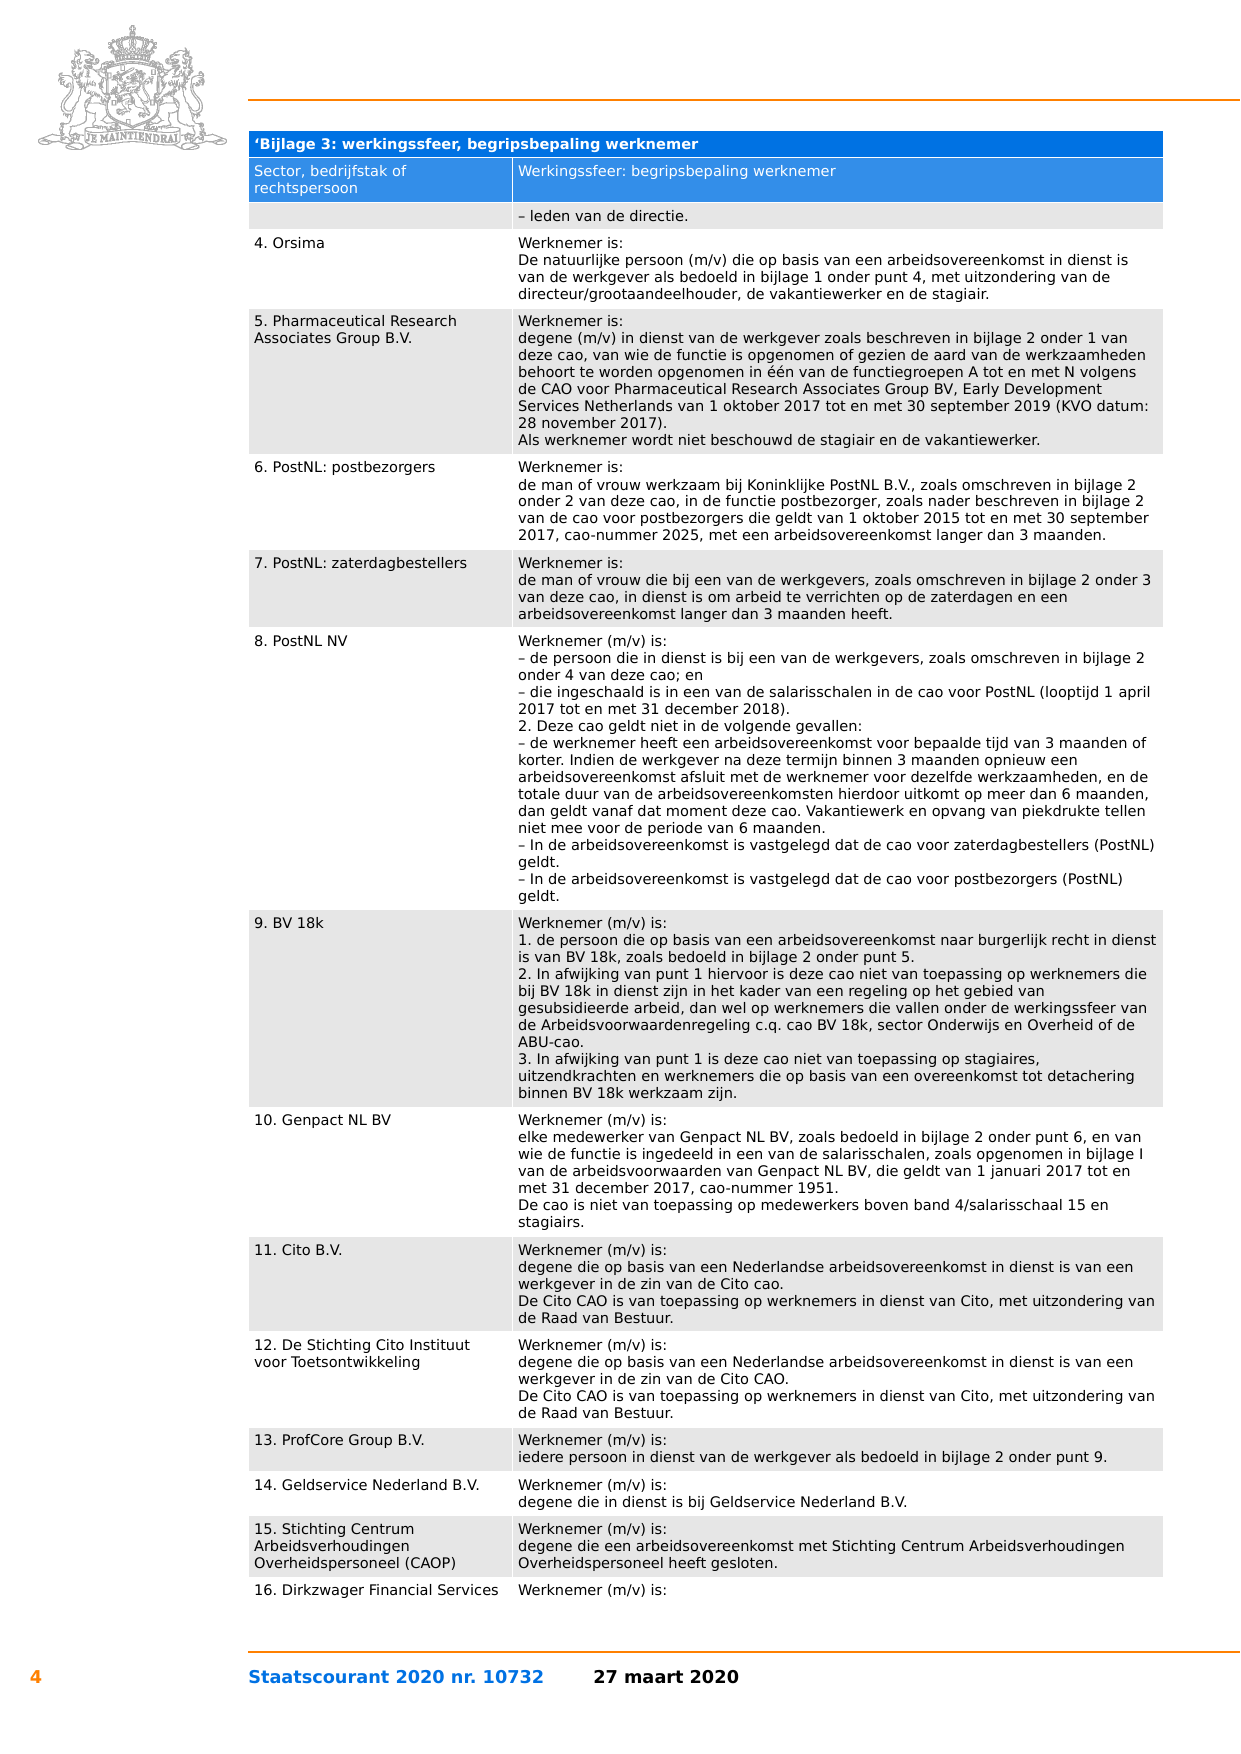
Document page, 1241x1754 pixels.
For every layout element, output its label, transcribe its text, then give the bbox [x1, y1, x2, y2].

table_cell Werknemer (m/v) is: [513, 1578, 1163, 1604]
table_cell 10. Genpact NL BV [249, 1108, 512, 1236]
table_cell Werkingssfeer: begripsbepaling werknemer [513, 158, 1163, 202]
table_cell 5. Pharmaceutical Research Associates Group B.V. [249, 309, 512, 454]
table_cell 7. PostNL: zaterdagbestellers [249, 550, 512, 627]
table_cell 13. ProfCore Group B.V. [249, 1428, 512, 1471]
table_cell 6. PostNL: postbezorgers [249, 455, 512, 549]
table_cell Werknemer (m/v) is: degene die op basis van een Nederlandse arbeidsovereenkomst in dienst is van een werkgever in de zin van de Cito CAO. De Cito CAO is van toepassing op werknemers in dienst van Cito, met uitzondering van de Raad van Bestuur. [513, 1332, 1163, 1426]
table_cell 16. Dirkzwager Financial Services [249, 1578, 512, 1604]
table_cell – leden van de directie. [513, 203, 1163, 229]
table_cell Werknemer (m/v) is: elke medewerker van Genpact NL BV, zoals bedoeld in bijlage 2 onder punt 6, en van wie de functie is ingedeeld in een van de salarisschalen, zoals opgenomen in bijlage I van de arbeidsvoorwaarden van Genpact NL BV, die geldt van 1 januari 2017 tot en met 31 december 2017, cao-nummer 1951. De cao is niet van toepassing op medewerkers boven band 4/salarisschaal 15 en stagiairs. [513, 1108, 1163, 1236]
table_cell Werknemer is: de man of vrouw die bij een van de werkgevers, zoals omschreven in bijlage 2 onder 3 van deze cao, in dienst is om arbeid te verrichten op de zaterdagen en een arbeidsovereenkomst langer dan 3 maanden heeft. [513, 550, 1163, 627]
table_cell Werknemer (m/v) is: – de persoon die in dienst is bij een van de werkgevers, zoals omschreven in bijlage 2 onder 4 van deze cao; en – die ingeschaald is in een van de salarisschalen in de cao voor PostNL (looptijd 1 april 2017 tot en met 31 december 2018). 2. Deze cao geldt niet in de volgende gevallen: – de werknemer heeft een arbeidsovereenkomst voor bepaalde tijd van 3 maanden of korter. Indien de werkgever na deze termijn binnen 3 maanden opnieuw een arbeidsovereenkomst afsluit met de werknemer voor dezelfde werkzaamheden, en de totale duur van de arbeidsovereenkomsten hierdoor uitkomt op meer dan 6 maanden, dan geldt vanaf dat moment deze cao. Vakantiewerk en opvang van piekdrukte tellen niet mee voor de periode van 6 maanden. – In de arbeidsovereenkomst is vastgelegd dat de cao voor zaterdagbestellers (PostNL) geldt. – In de arbeidsovereenkomst is vastgelegd dat de cao voor postbezorgers (PostNL) geldt. [513, 628, 1163, 909]
table_cell 9. BV 18k [249, 910, 512, 1107]
table_cell Werknemer is: de man of vrouw werkzaam bij Koninklijke PostNL B.V., zoals omschreven in bijlage 2 onder 2 van deze cao, in de functie postbezorger, zoals nader beschreven in bijlage 2 van de cao voor postbezorgers die geldt van 1 oktober 2015 tot en met 30 september 2017, cao-nummer 2025, met een arbeidsovereenkomst langer dan 3 maanden. [513, 455, 1163, 549]
table_cell Sector, bedrijfstak of rechtspersoon [249, 158, 512, 202]
table_cell Werknemer (m/v) is: iedere persoon in dienst van de werkgever als bedoeld in bijlage 2 onder punt 9. [513, 1428, 1163, 1471]
table_cell 8. PostNL NV [249, 628, 512, 909]
table_cell Werknemer (m/v) is: degene die op basis van een Nederlandse arbeidsovereenkomst in dienst is van een werkgever in de zin van de Cito cao. De Cito CAO is van toepassing op werknemers in dienst van Cito, met uitzondering van de Raad van Bestuur. [513, 1237, 1163, 1331]
table_cell 15. Stichting Centrum Arbeidsverhoudingen Overheidspersoneel (CAOP) [249, 1516, 512, 1577]
table_cell [249, 203, 512, 229]
table_cell 12. De Stichting Cito Instituut voor Toetsontwikkeling [249, 1332, 512, 1426]
table_cell Werknemer (m/v) is: 1. de persoon die op basis van een arbeidsovereenkomst naar burgerlijk recht in dienst is van BV 18k, zoals bedoeld in bijlage 2 onder punt 5. 2. In afwijking van punt 1 hiervoor is deze cao niet van toepassing op werknemers die bij BV 18k in dienst zijn in het kader van een regeling op het gebied van gesubsidieerde arbeid, dan wel op werknemers die vallen onder de werkingssfeer van de Arbeidsvoorwaardenregeling c.q. cao BV 18k, sector Onderwijs en Overheid of de ABU-cao. 3. In afwijking van punt 1 is deze cao niet van toepassing op stagiaires, uitzendkrachten en werknemers die op basis van een overeenkomst tot detachering binnen BV 18k werkzaam zijn. [513, 910, 1163, 1107]
table_cell Werknemer is: degene (m/v) in dienst van de werkgever zoals beschreven in bijlage 2 onder 1 van deze cao, van wie de functie is opgenomen of gezien de aard van de werkzaamheden behoort te worden opgenomen in één van de functiegroepen A tot en met N volgens de CAO voor Pharmaceutical Research Associates Group BV, Early Development Services Netherlands van 1 oktober 2017 tot en met 30 september 2019 (KVO datum: 28 november 2017). Als werknemer wordt niet beschouwd de stagiair en de vakantiewerker. [513, 309, 1163, 454]
table_cell 11. Cito B.V. [249, 1237, 512, 1331]
table_cell Werknemer (m/v) is: degene die in dienst is bij Geldservice Nederland B.V. [513, 1472, 1163, 1515]
table_cell 4. Orsima [249, 230, 512, 307]
table_cell Werknemer is: De natuurlijke persoon (m/v) die op basis van een arbeidsovereenkomst in dienst is van de werkgever als bedoeld in bijlage 1 onder punt 4, met uitzondering van de directeur/grootaandeelhouder, de vakantiewerker en de stagiair. [513, 230, 1163, 307]
picture [38, 25, 227, 150]
table_header ‘Bijlage 3: werkingssfeer, begripsbepaling werknemer [249, 131, 1163, 157]
table_cell Werknemer (m/v) is: degene die een arbeidsovereenkomst met Stichting Centrum Arbeidsverhoudingen Overheidspersoneel heeft gesloten. [513, 1516, 1163, 1577]
table_cell 14. Geldservice Nederland B.V. [249, 1472, 512, 1515]
